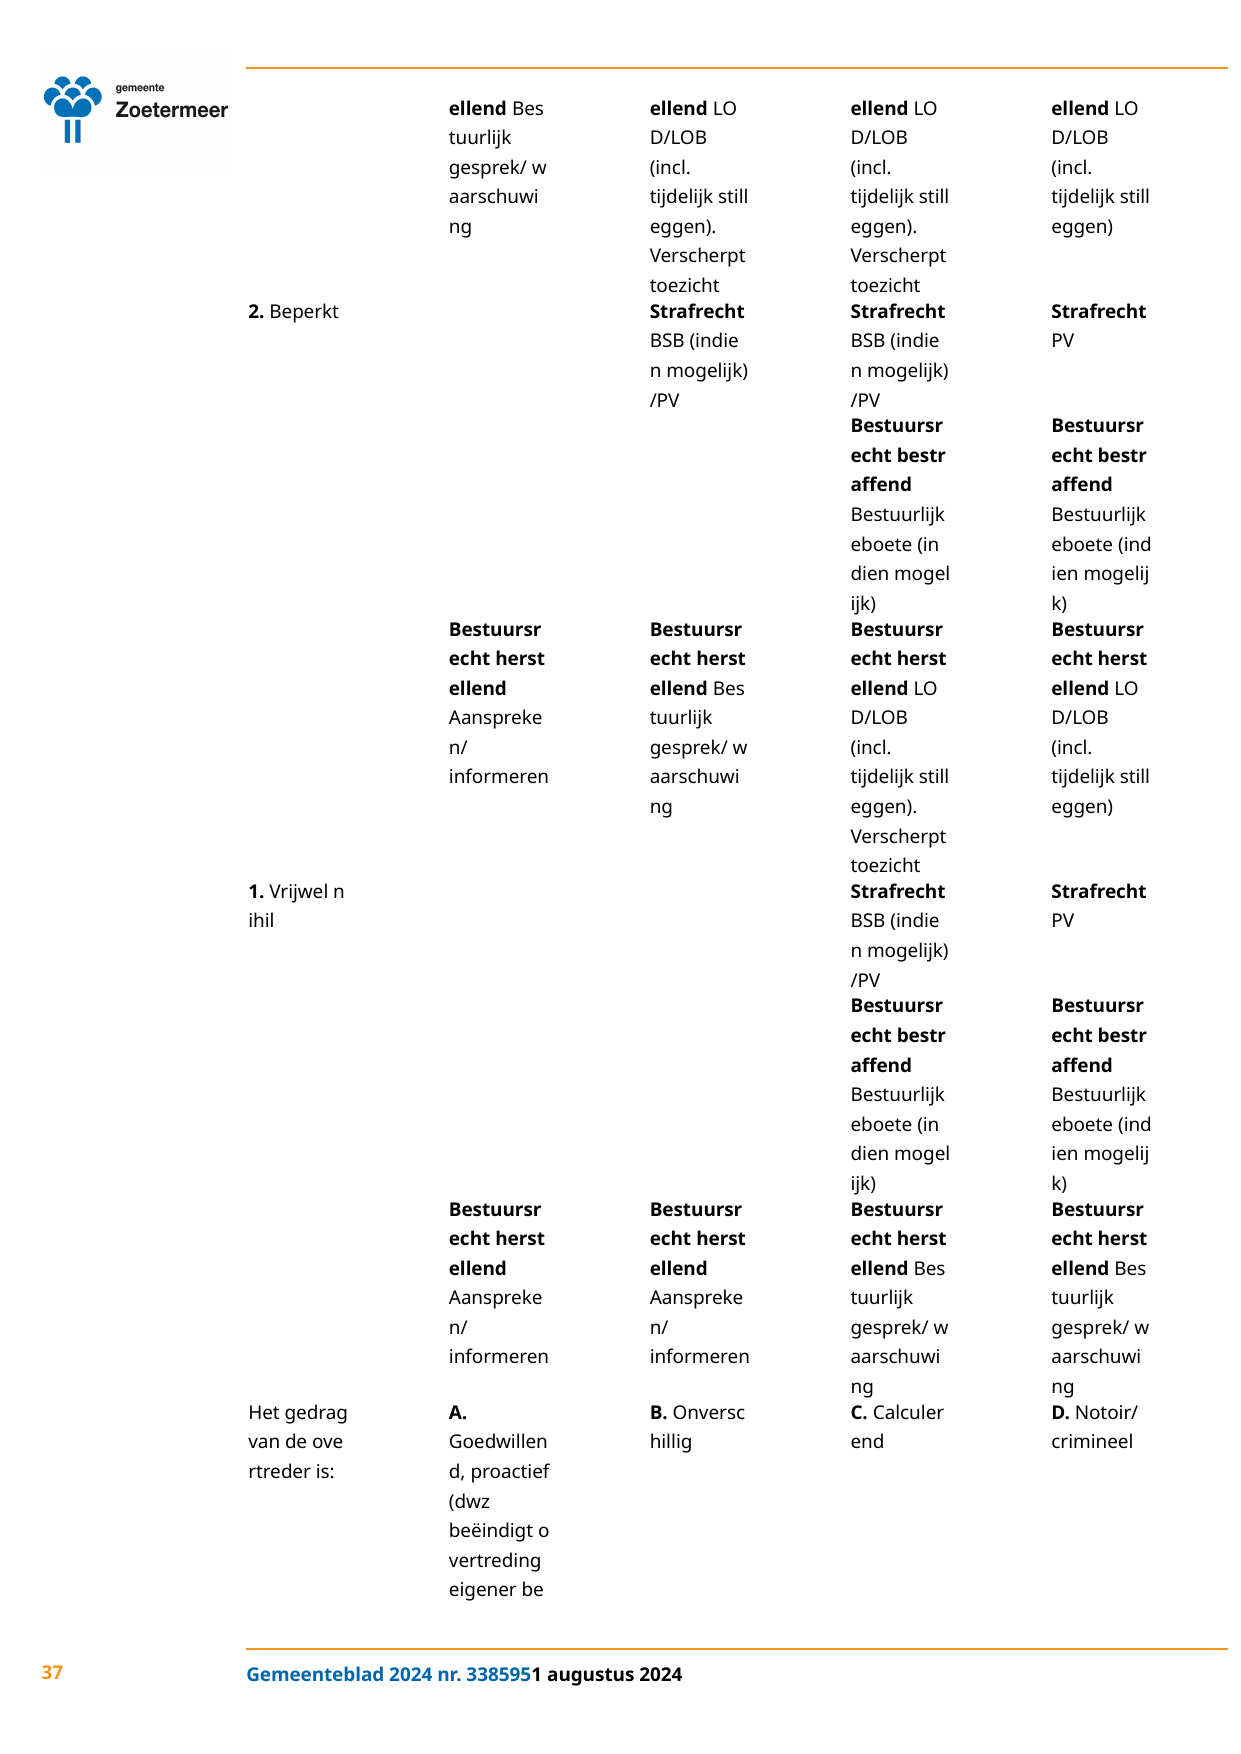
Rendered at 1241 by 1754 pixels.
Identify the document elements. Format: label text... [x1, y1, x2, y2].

table_cell [650, 878, 750, 993]
table_cell [248, 413, 348, 616]
table_cell [549, 298, 649, 412]
table_cell B. Onverschillig [650, 1399, 750, 1602]
table_cell [951, 993, 1051, 1196]
table_cell Bestuursrecht herstellend Aanspreken/informeren [449, 1196, 549, 1399]
table_cell [750, 993, 850, 1196]
table_cell [549, 993, 649, 1196]
table_cell [348, 878, 449, 993]
table_cell [449, 413, 549, 616]
table_cell [549, 1399, 649, 1602]
table_cell [750, 413, 850, 616]
table_cell 1. Vrijwel nihil [248, 878, 348, 993]
table_cell [650, 993, 750, 1196]
table_cell [348, 616, 449, 878]
table_cell [449, 298, 549, 412]
table_cell Het gedrag van de overtreder is: [248, 1399, 348, 1602]
table_cell [750, 616, 850, 878]
table_cell Bestuursrecht herstellend Bestuurlijk gesprek/ waarschuwing [1051, 1196, 1152, 1399]
table_cell [650, 413, 750, 616]
table_cell [549, 413, 649, 616]
table_cell [750, 1399, 850, 1602]
table_cell Bestuursrecht herstellend Aanspreken/informeren [449, 616, 549, 878]
table_cell [549, 95, 649, 298]
table_cell Bestuursrecht bestraffend Bestuurlijkeboete (indien mogelijk) [1051, 413, 1152, 616]
table_cell [449, 993, 549, 1196]
table_cell [951, 1399, 1051, 1602]
table_cell C. Calculerend [850, 1399, 951, 1602]
table_cell A. Goedwillend, proactief (dwz beëindigt overtreding eigener be [449, 1399, 549, 1602]
table_cell [750, 298, 850, 412]
table_cell [750, 95, 850, 298]
table_cell Bestuursrecht herstellend Aanspreken/informeren [650, 1196, 750, 1399]
table_cell [951, 1196, 1051, 1399]
table_cell Strafrecht PV [1051, 878, 1152, 993]
table_cell [248, 1196, 348, 1399]
table_cell Bestuursrecht bestraffend Bestuurlijkeboete (indien mogelijk) [850, 413, 951, 616]
table_cell [951, 413, 1051, 616]
table_cell ellend LOD/LOB (incl. tijdelijk stilleggen). Verscherpt toezicht [650, 95, 750, 298]
table_cell Bestuursrecht herstellend Bestuurlijk gesprek/ waarschuwing [650, 616, 750, 878]
table_cell Strafrecht BSB (indien mogelijk)/PV [850, 298, 951, 412]
table_cell [248, 95, 348, 298]
table_cell ellend LOD/LOB (incl. tijdelijk stilleggen). Verscherpt toezicht [850, 95, 951, 298]
table_cell [348, 993, 449, 1196]
table_cell [449, 878, 549, 993]
table_cell [750, 1196, 850, 1399]
table_cell [348, 1399, 449, 1602]
table_cell [348, 298, 449, 412]
table_cell Strafrecht BSB (indien mogelijk)/PV [850, 878, 951, 993]
table_cell [348, 413, 449, 616]
table_cell [951, 95, 1051, 298]
picture [41, 47, 231, 172]
table_cell [549, 878, 649, 993]
table_cell D. Notoir/crimineel [1051, 1399, 1152, 1602]
table_cell Strafrecht BSB (indien mogelijk)/PV [650, 298, 750, 412]
table_cell [248, 993, 348, 1196]
table_cell ellend Bestuurlijk gesprek/ waarschuwing [449, 95, 549, 298]
table_cell Bestuursrecht herstellend LOD/LOB (incl. tijdelijk stilleggen) [1051, 616, 1152, 878]
table_cell Bestuursrecht herstellend Bestuurlijk gesprek/ waarschuwing [850, 1196, 951, 1399]
table_cell [348, 1196, 449, 1399]
table_cell [750, 878, 850, 993]
table_cell [951, 298, 1051, 412]
table_cell Bestuursrecht bestraffend Bestuurlijkeboete (indien mogelijk) [850, 993, 951, 1196]
table_cell 2. Beperkt [248, 298, 348, 412]
table_cell [348, 95, 449, 298]
table_cell Bestuursrecht herstellend LOD/LOB (incl. tijdelijk stilleggen). Verscherpt toezicht [850, 616, 951, 878]
table_cell [248, 616, 348, 878]
table_cell [549, 1196, 649, 1399]
table_cell ellend LOD/LOB (incl. tijdelijk stilleggen) [1051, 95, 1152, 298]
table_cell [549, 616, 649, 878]
table_cell Bestuursrecht bestraffend Bestuurlijkeboete (indien mogelijk) [1051, 993, 1152, 1196]
table_cell [951, 878, 1051, 993]
table_cell Strafrecht PV [1051, 298, 1152, 412]
table_cell [951, 616, 1051, 878]
